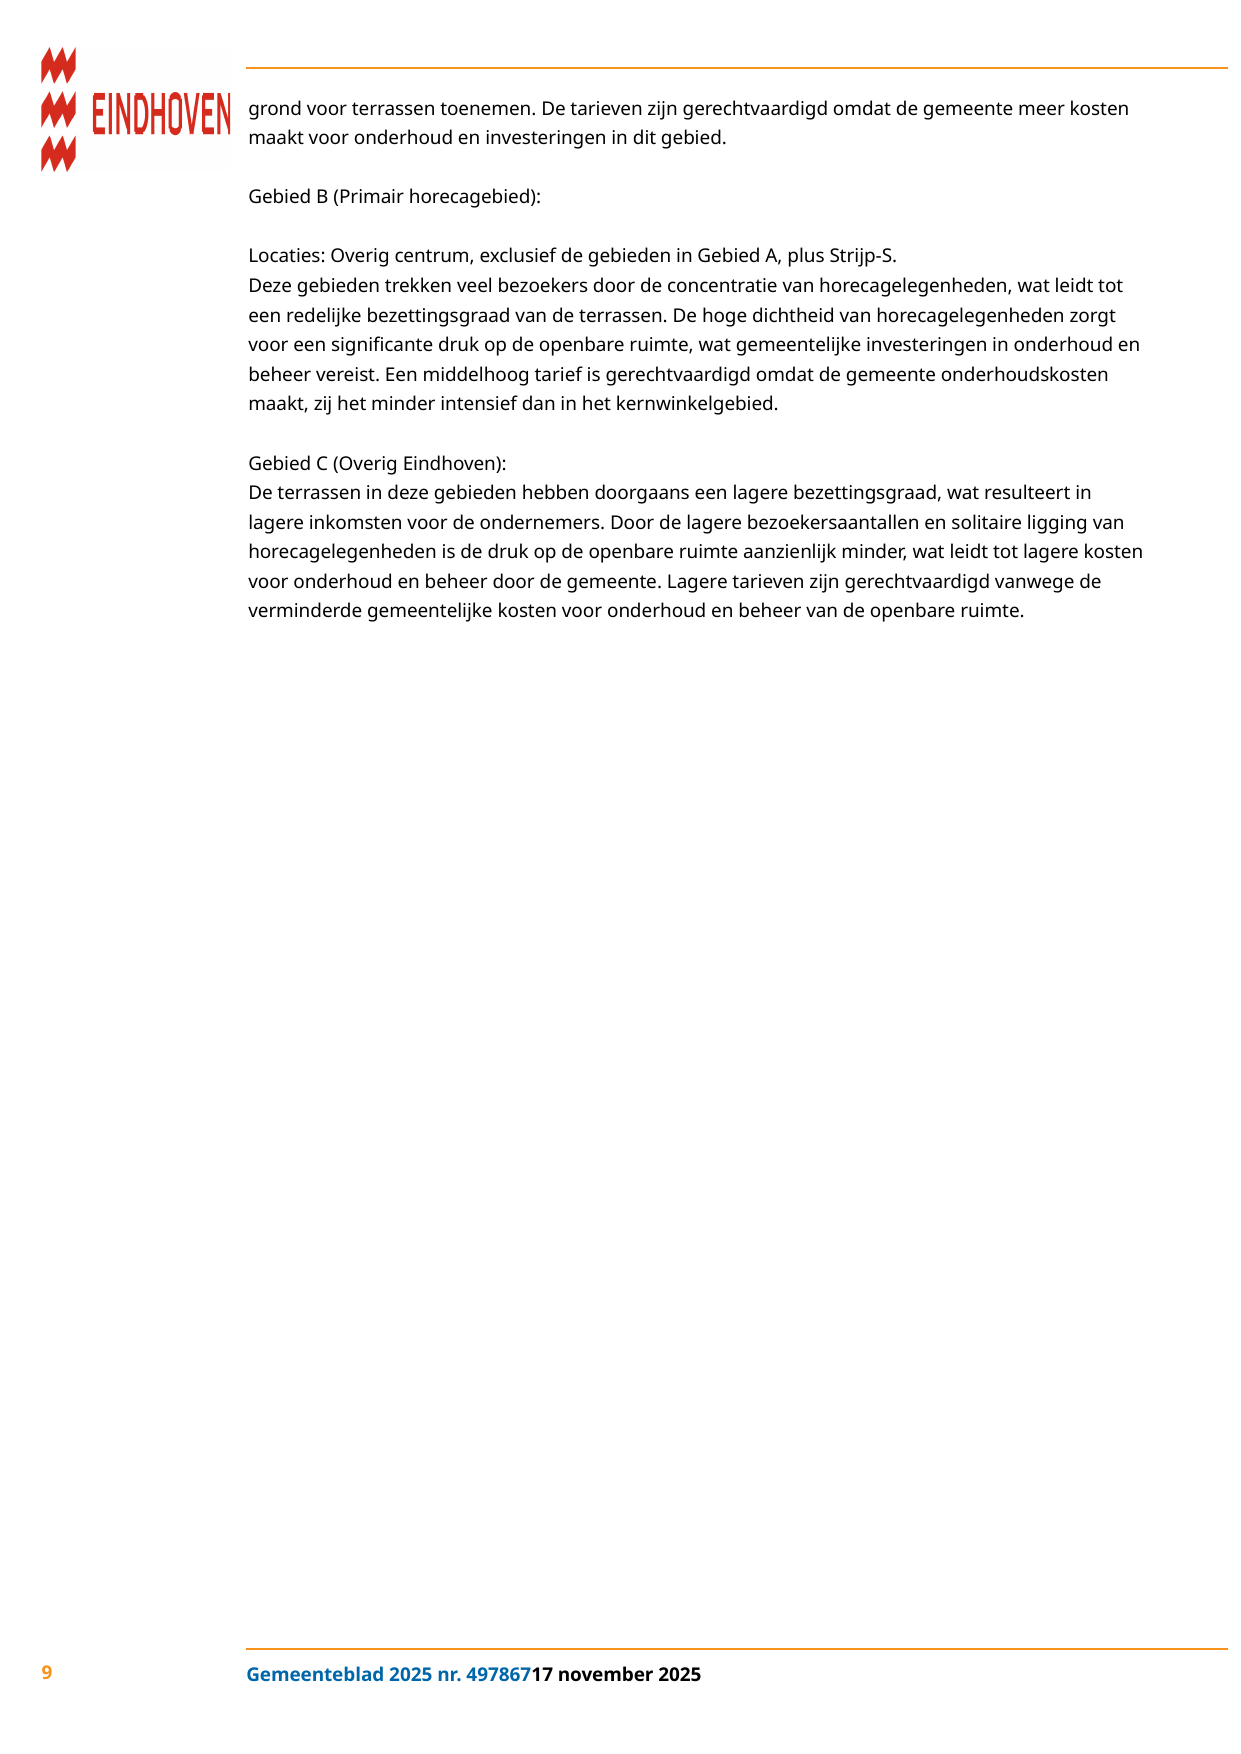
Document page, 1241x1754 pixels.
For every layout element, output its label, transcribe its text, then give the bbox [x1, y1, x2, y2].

text Gebied B (Primair horecagebied): [248, 183, 1152, 209]
text Locaties: Overig centrum, exclusief de gebieden in Gebied A, plus Strijp-S. [248, 243, 1152, 268]
text grond voor terrassen toenemen. De tarieven zijn gerechtvaardigd omdat de gemeente meer kosten maakt voor onderhoud en investeringen in dit gebied. [248, 95, 1152, 150]
text Gebied C (Overig Eindhoven): [248, 450, 1152, 476]
text De terrassen in deze gebieden hebben doorgaans een lagere bezettingsgraad, wat resulteert in lagere inkomsten voor de ondernemers. Door de lagere bezoekersaantallen en solitaire ligging van horecagelegenheden is de druk op de openbare ruimte aanzienlijk minder, wat leidt tot lagere kosten voor onderhoud en beheer door de gemeente. Lagere tarieven zijn gerechtvaardigd vanwege de verminderde gemeentelijke kosten voor onderhoud en beheer van de openbare ruimte. [248, 479, 1152, 623]
text Deze gebieden trekken veel bezoekers door de concentratie van horecagelegenheden, wat leidt tot een redelijke bezettingsgraad van de terrassen. De hoge dichtheid van horecagelegenheden zorgt voor een significante druk op de openbare ruimte, wat gemeentelijke investeringen in onderhoud en beheer vereist. Een middelhoog tarief is gerechtvaardigd omdat de gemeente onderhoudskosten maakt, zij het minder intensief dan in het kernwinkelgebied. [248, 272, 1152, 416]
picture [41, 47, 231, 172]
